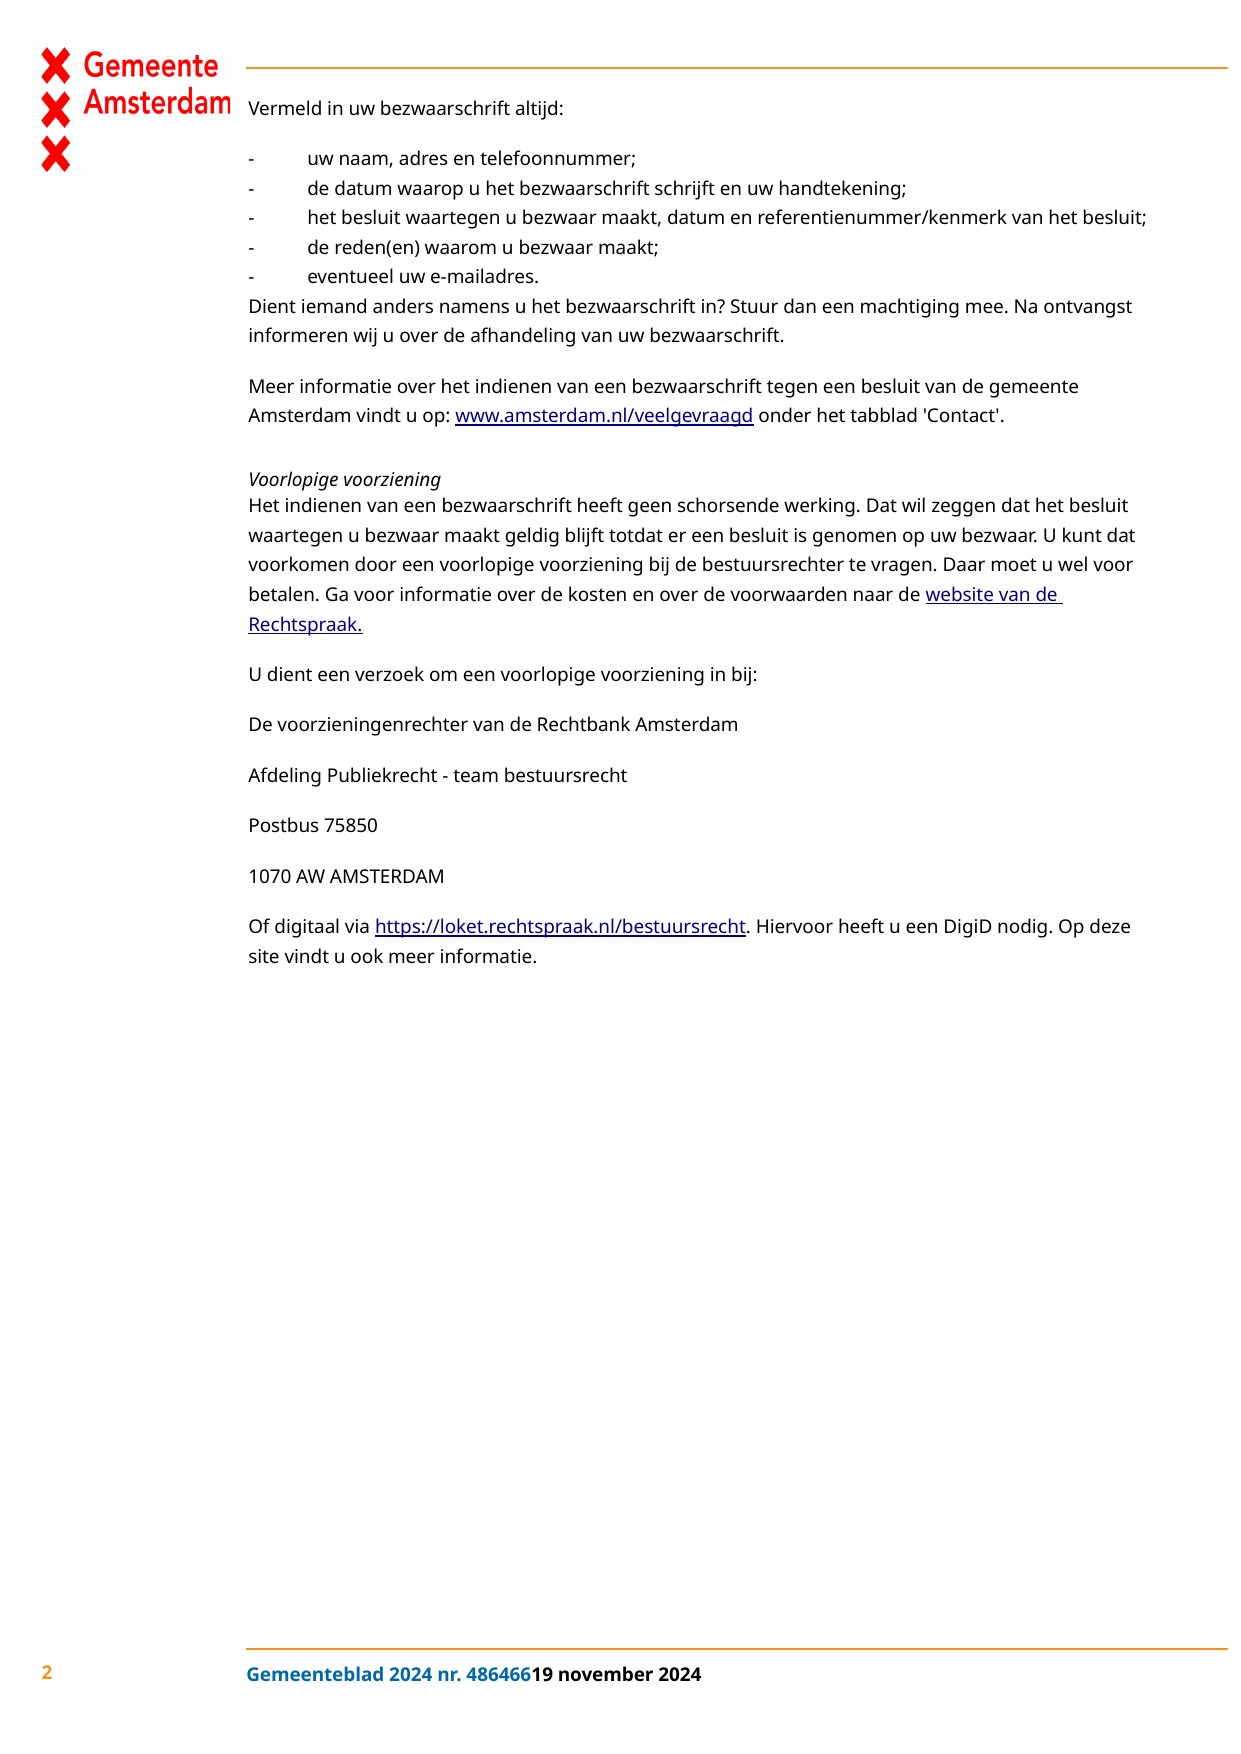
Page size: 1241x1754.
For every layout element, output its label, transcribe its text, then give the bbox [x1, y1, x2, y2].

text U dient een verzoek om een voorlopige voorziening in bij: [248, 661, 1152, 687]
text Het indienen van een bezwaarschrift heeft geen schorsende werking. Dat wil zeggen dat het besluit waartegen u bezwaar maakt geldig blijft totdat er een besluit is genomen op uw bezwaar. U kunt dat voorkomen door een voorlopige voorziening bij de bestuursrechter te vragen. Daar moet u wel voor betalen. Ga voor informatie over de kosten en over de voorwaarden naar de website van de Rechtspraak. [248, 492, 1152, 636]
picture [41, 47, 231, 172]
text De voorzieningenrechter van de Rechtbank Amsterdam [248, 712, 1152, 737]
list de reden(en) waarom u bezwaar maakt; [248, 234, 1152, 260]
text Voorlopige voorziening [248, 467, 1152, 492]
list het besluit waartegen u bezwaar maakt, datum en referentienummer/kenmerk van het besluit; [248, 204, 1152, 230]
text Dient iemand anders namens u het bezwaarschrift in? Stuur dan een machtiging mee. Na ontvangst informeren wij u over de afhandeling van uw bezwaarschrift. [248, 293, 1152, 348]
list eventueel uw e-mailadres. [248, 263, 1152, 289]
list de datum waarop u het bezwaarschrift schrijft en uw handtekening; [248, 175, 1152, 201]
text Afdeling Publiekrecht - team bestuursrecht [248, 762, 1152, 788]
text Meer informatie over het indienen van een bezwaarschrift tegen een besluit van de gemeente Amsterdam vindt u op: www.amsterdam.nl/veelgevraagd onder het tabblad 'Contact'. [248, 373, 1152, 428]
text Postbus 75850 [248, 812, 1152, 838]
text Of digitaal via https://loket.rechtspraak.nl/bestuursrecht. Hiervoor heeft u een DigiD nodig. Op deze site vindt u ook meer informatie. [248, 913, 1152, 968]
text 1070 AW AMSTERDAM [248, 863, 1152, 888]
list uw naam, adres en telefoonnummer; [248, 145, 1152, 171]
text Vermeld in uw bezwaarschrift altijd: [248, 95, 1152, 121]
